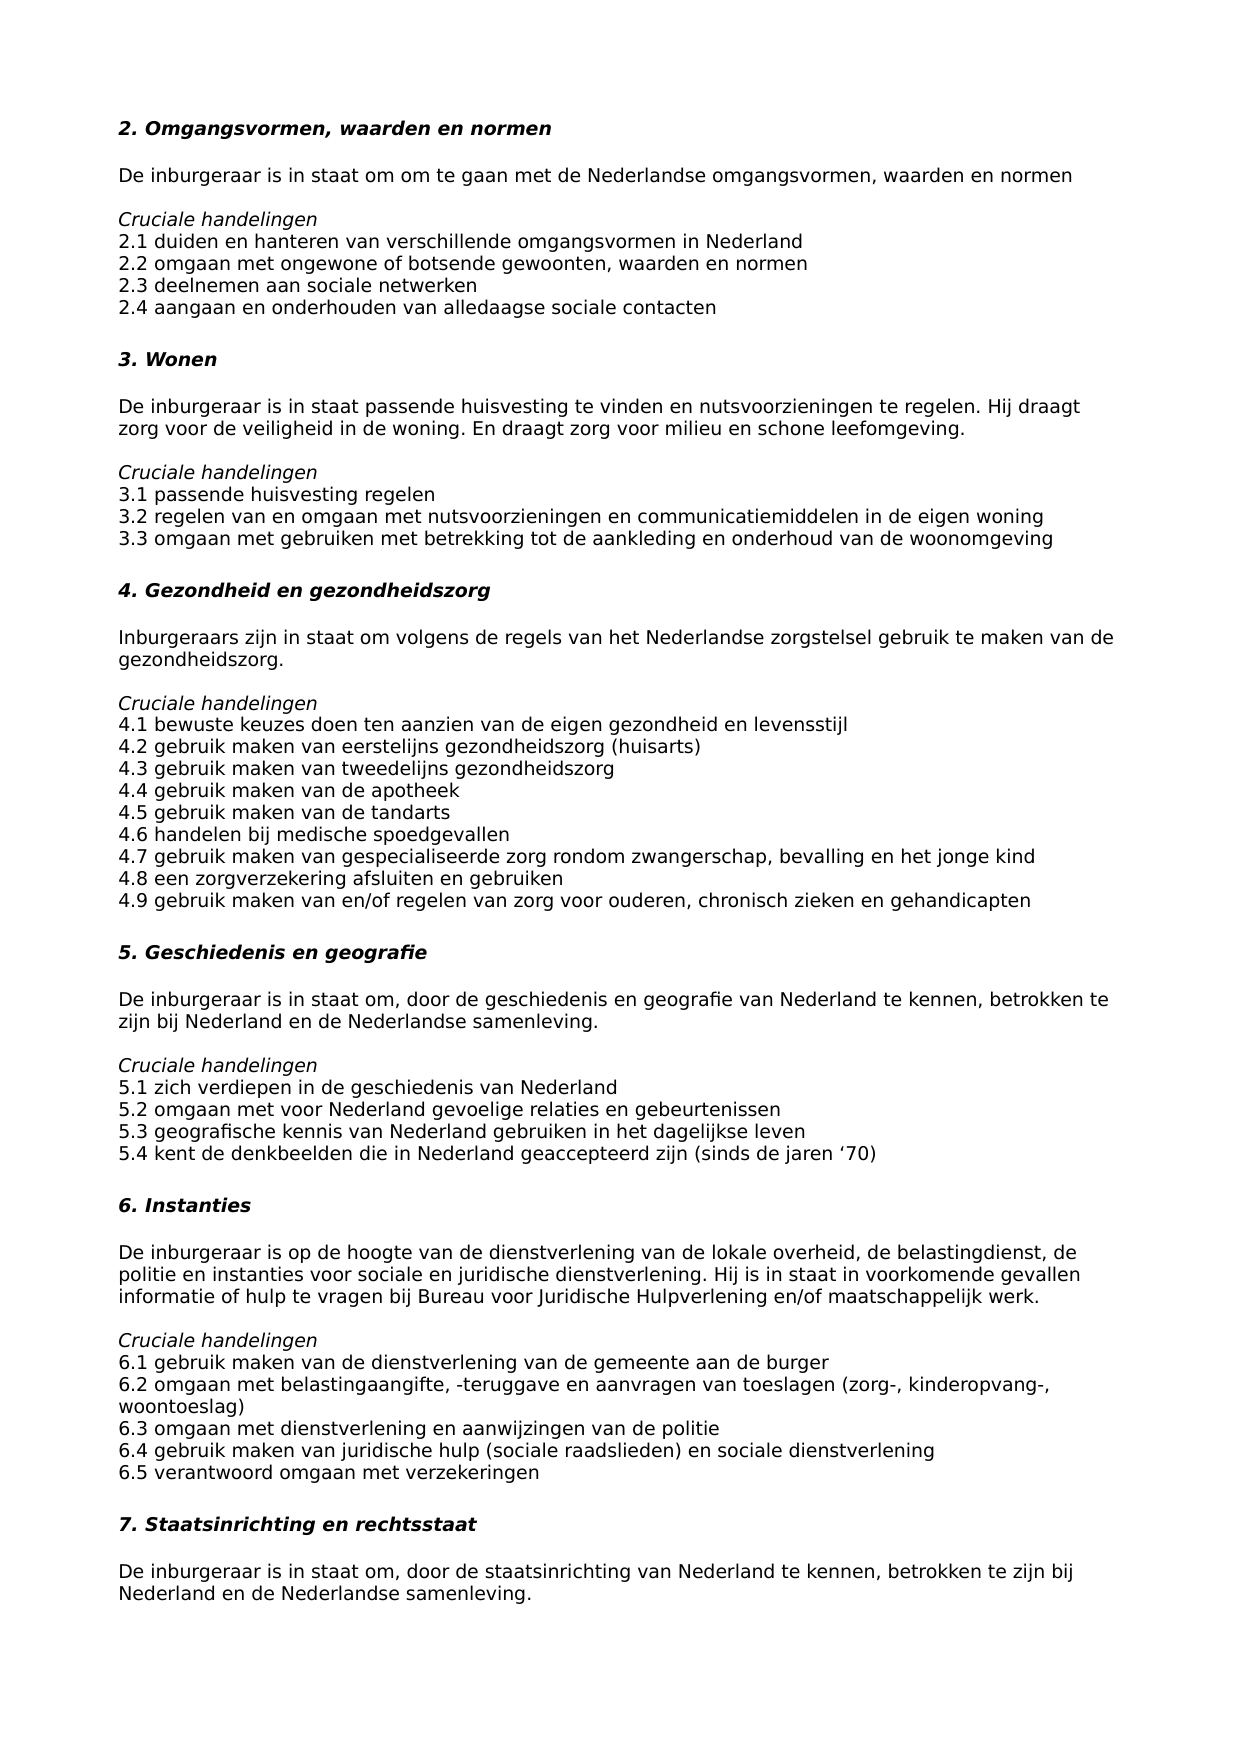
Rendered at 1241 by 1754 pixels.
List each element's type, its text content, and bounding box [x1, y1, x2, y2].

text 6.1 gebruik maken van de dienstverlening van de gemeente aan de burger [118, 1352, 1122, 1374]
text 6.2 omgaan met belastingaangifte, -teruggave en aanvragen van toeslagen (zorg-, kinderopvang-, woontoeslag) [118, 1374, 1122, 1418]
subtitle Cruciale handelingen [118, 692, 1122, 714]
text Inburgeraars zijn in staat om volgens de regels van het Nederlandse zorgstelsel gebruik te maken van de gezondheidszorg. [118, 627, 1122, 671]
subtitle 2. Omgangsvormen, waarden en normen [118, 118, 1122, 140]
text De inburgeraar is in staat om, door de staatsinrichting van Nederland te kennen, betrokken te zijn bij Nederland en de Nederlandse samenleving. [118, 1561, 1122, 1604]
text 2.1 duiden en hanteren van verschillende omgangsvormen in Nederland [118, 231, 1122, 253]
subtitle Cruciale handelingen [118, 209, 1122, 231]
subtitle 3. Wonen [118, 349, 1122, 371]
text 4.2 gebruik maken van eerstelijns gezondheidszorg (huisarts) [118, 736, 1122, 758]
text 4.8 een zorgverzekering afsluiten en gebruiken [118, 868, 1122, 890]
text 4.7 gebruik maken van gespecialiseerde zorg rondom zwangerschap, bevalling en het jonge kind [118, 846, 1122, 868]
text 4.9 gebruik maken van en/of regelen van zorg voor ouderen, chronisch zieken en gehandicapten [118, 890, 1122, 912]
text 2.3 deelnemen aan sociale netwerken [118, 275, 1122, 297]
text 4.1 bewuste keuzes doen ten aanzien van de eigen gezondheid en levensstijl [118, 714, 1122, 736]
text 4.6 handelen bij medische spoedgevallen [118, 824, 1122, 846]
text 6.4 gebruik maken van juridische hulp (sociale raadslieden) en sociale dienstverlening [118, 1439, 1122, 1462]
text De inburgeraar is in staat om om te gaan met de Nederlandse omgangsvormen, waarden en normen [118, 165, 1122, 187]
text 3.3 omgaan met gebruiken met betrekking tot de aankleding en onderhoud van de woonomgeving [118, 528, 1122, 549]
text 5.3 geografische kennis van Nederland gebruiken in het dagelijkse leven [118, 1121, 1122, 1143]
subtitle Cruciale handelingen [118, 1055, 1122, 1077]
text 2.4 aangaan en onderhouden van alledaagse sociale contacten [118, 297, 1122, 319]
subtitle Cruciale handelingen [118, 462, 1122, 484]
text 3.1 passende huisvesting regelen [118, 484, 1122, 506]
text 5.2 omgaan met voor Nederland gevoelige relaties en gebeurtenissen [118, 1099, 1122, 1121]
text 3.2 regelen van en omgaan met nutsvoorzieningen en communicatiemiddelen in de eigen woning [118, 506, 1122, 528]
subtitle 6. Instanties [118, 1195, 1122, 1217]
subtitle 7. Staatsinrichting en rechtsstaat [118, 1513, 1122, 1536]
subtitle 5. Geschiedenis en geografie [118, 942, 1122, 964]
text 2.2 omgaan met ongewone of botsende gewoonten, waarden en normen [118, 253, 1122, 275]
text De inburgeraar is op de hoogte van de dienstverlening van de lokale overheid, de belastingdienst, de politie en instanties voor sociale en juridische dienstverlening. Hij is in staat in voorkomende gevallen informatie of hulp te vragen bij Bureau voor Juridische Hulpverlening en/of maatschappelijk werk. [118, 1242, 1122, 1308]
text 6.3 omgaan met dienstverlening en aanwijzingen van de politie [118, 1418, 1122, 1439]
text 6.5 verantwoord omgaan met verzekeringen [118, 1462, 1122, 1483]
subtitle 4. Gezondheid en gezondheidszorg [118, 579, 1122, 602]
text 5.1 zich verdiepen in de geschiedenis van Nederland [118, 1077, 1122, 1099]
text 4.3 gebruik maken van tweedelijns gezondheidszorg [118, 758, 1122, 780]
subtitle Cruciale handelingen [118, 1330, 1122, 1352]
text De inburgeraar is in staat om, door de geschiedenis en geografie van Nederland te kennen, betrokken te zijn bij Nederland en de Nederlandse samenleving. [118, 989, 1122, 1033]
text De inburgeraar is in staat passende huisvesting te vinden en nutsvoorzieningen te regelen. Hij draagt zorg voor de veiligheid in de woning. En draagt zorg voor milieu en schone leefomgeving. [118, 396, 1122, 440]
text 5.4 kent de denkbeelden die in Nederland geaccepteerd zijn (sinds de jaren ‘70) [118, 1143, 1122, 1165]
text 4.4 gebruik maken van de apotheek [118, 780, 1122, 802]
text 4.5 gebruik maken van de tandarts [118, 802, 1122, 824]
